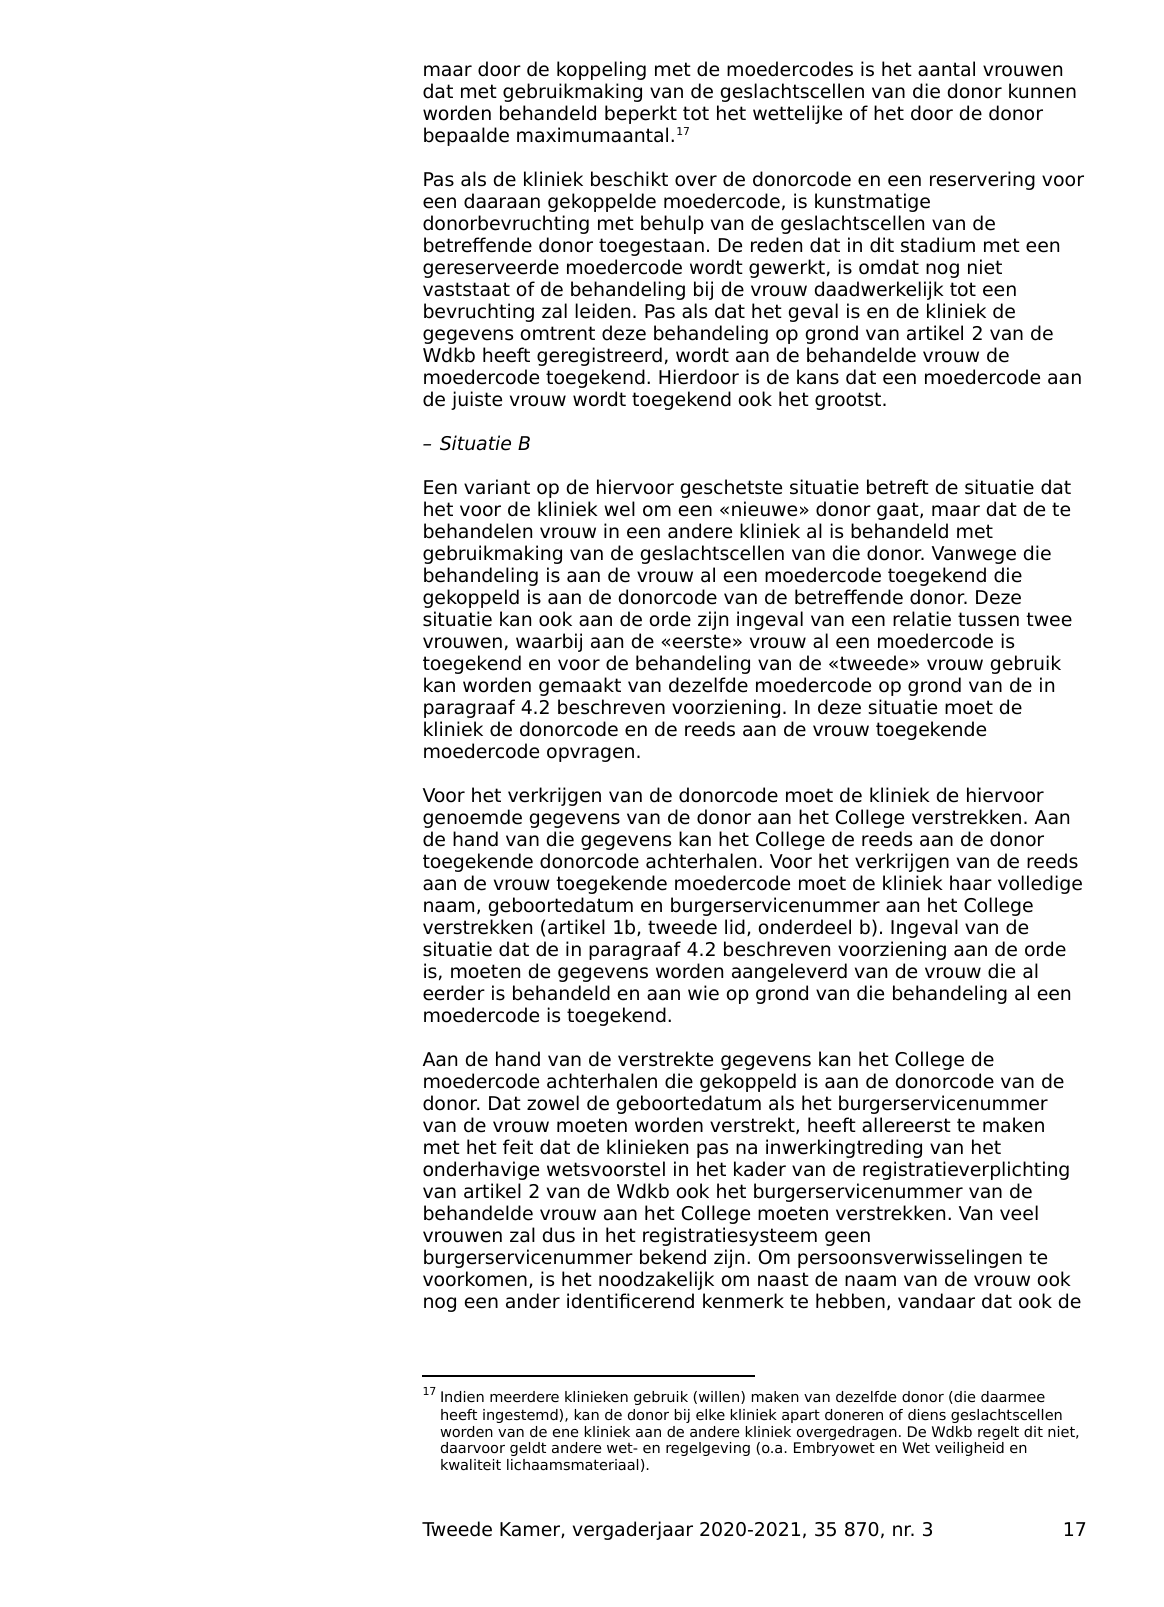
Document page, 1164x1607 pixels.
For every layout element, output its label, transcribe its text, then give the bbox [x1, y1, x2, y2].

text Aan de hand van de verstrekte gegevens kan het College de moedercode achterhalen die gekoppeld is aan de donorcode van de donor. Dat zowel de geboortedatum als het burgerservicenummer van de vrouw moeten worden verstrekt, heeft allereerst te maken met het feit dat de klinieken pas na inwerkingtreding van het onderhavige wetsvoorstel in het kader van de registratieverplichting van artikel 2 van de Wdkb ook het burgerservicenummer van de behandelde vrouw aan het College moeten verstrekken. Van veel vrouwen zal dus in het registratiesysteem geen burgerservicenummer bekend zijn. Om persoonsverwisselingen te voorkomen, is het noodzakelijk om naast de naam van de vrouw ook nog een ander identificerend kenmerk te hebben, vandaar dat ook de [422, 1049, 1087, 1313]
text maar door de koppeling met de moedercodes is het aantal vrouwen dat met gebruikmaking van de geslachtscellen van die donor kunnen worden behandeld beperkt tot het wettelijke of het door de donor bepaalde maximumaantal. [422, 59, 1087, 147]
text Een variant op de hiervoor geschetste situatie betreft de situatie dat het voor de kliniek wel om een «nieuwe» donor gaat, maar dat de te behandelen vrouw in een andere kliniek al is behandeld met gebruikmaking van de geslachtscellen van die donor. Vanwege die behandeling is aan de vrouw al een moedercode toegekend die gekoppeld is aan de donorcode van de betreffende donor. Deze situatie kan ook aan de orde zijn ingeval van een relatie tussen twee vrouwen, waarbij aan de «eerste» vrouw al een moedercode is toegekend en voor de behandeling van de «tweede» vrouw gebruik kan worden gemaakt van dezelfde moedercode op grond van de in paragraaf 4.2 beschreven voorziening. In deze situatie moet de kliniek de donorcode en de reeds aan de vrouw toegekende moedercode opvragen. [422, 477, 1087, 763]
text Indien meerdere klinieken gebruik (willen) maken van dezelfde donor (die daarmee heeft ingestemd), kan de donor bij elke kliniek apart doneren of diens geslachtscellen worden van de ene kliniek aan de andere kliniek overgedragen. De Wdkb regelt dit niet, daarvoor geldt andere wet- en regelgeving (o.a. Embryowet en Wet veiligheid en kwaliteit lichaamsmateriaal). [422, 1385, 1087, 1474]
text Pas als de kliniek beschikt over de donorcode en een reservering voor een daaraan gekoppelde moedercode, is kunstmatige donorbevruchting met behulp van de geslachtscellen van de betreffende donor toegestaan. De reden dat in dit stadium met een gereserveerde moedercode wordt gewerkt, is omdat nog niet vaststaat of de behandeling bij de vrouw daadwerkelijk tot een bevruchting zal leiden. Pas als dat het geval is en de kliniek de gegevens omtrent deze behandeling op grond van artikel 2 van de Wdkb heeft geregistreerd, wordt aan de behandelde vrouw de moedercode toegekend. Hierdoor is de kans dat een moedercode aan de juiste vrouw wordt toegekend ook het grootst. [422, 169, 1087, 411]
text Voor het verkrijgen van de donorcode moet de kliniek de hiervoor genoemde gegevens van de donor aan het College verstrekken. Aan de hand van die gegevens kan het College de reeds aan de donor toegekende donorcode achterhalen. Voor het verkrijgen van de reeds aan de vrouw toegekende moedercode moet de kliniek haar volledige naam, geboortedatum en burgerservicenummer aan het College verstrekken (artikel 1b, tweede lid, onderdeel b). Ingeval van de situatie dat de in paragraaf 4.2 beschreven voorziening aan de orde is, moeten de gegevens worden aangeleverd van de vrouw die al eerder is behandeld en aan wie op grond van die behandeling al een moedercode is toegekend. [422, 785, 1087, 1027]
subtitle – Situatie B [422, 433, 1087, 455]
